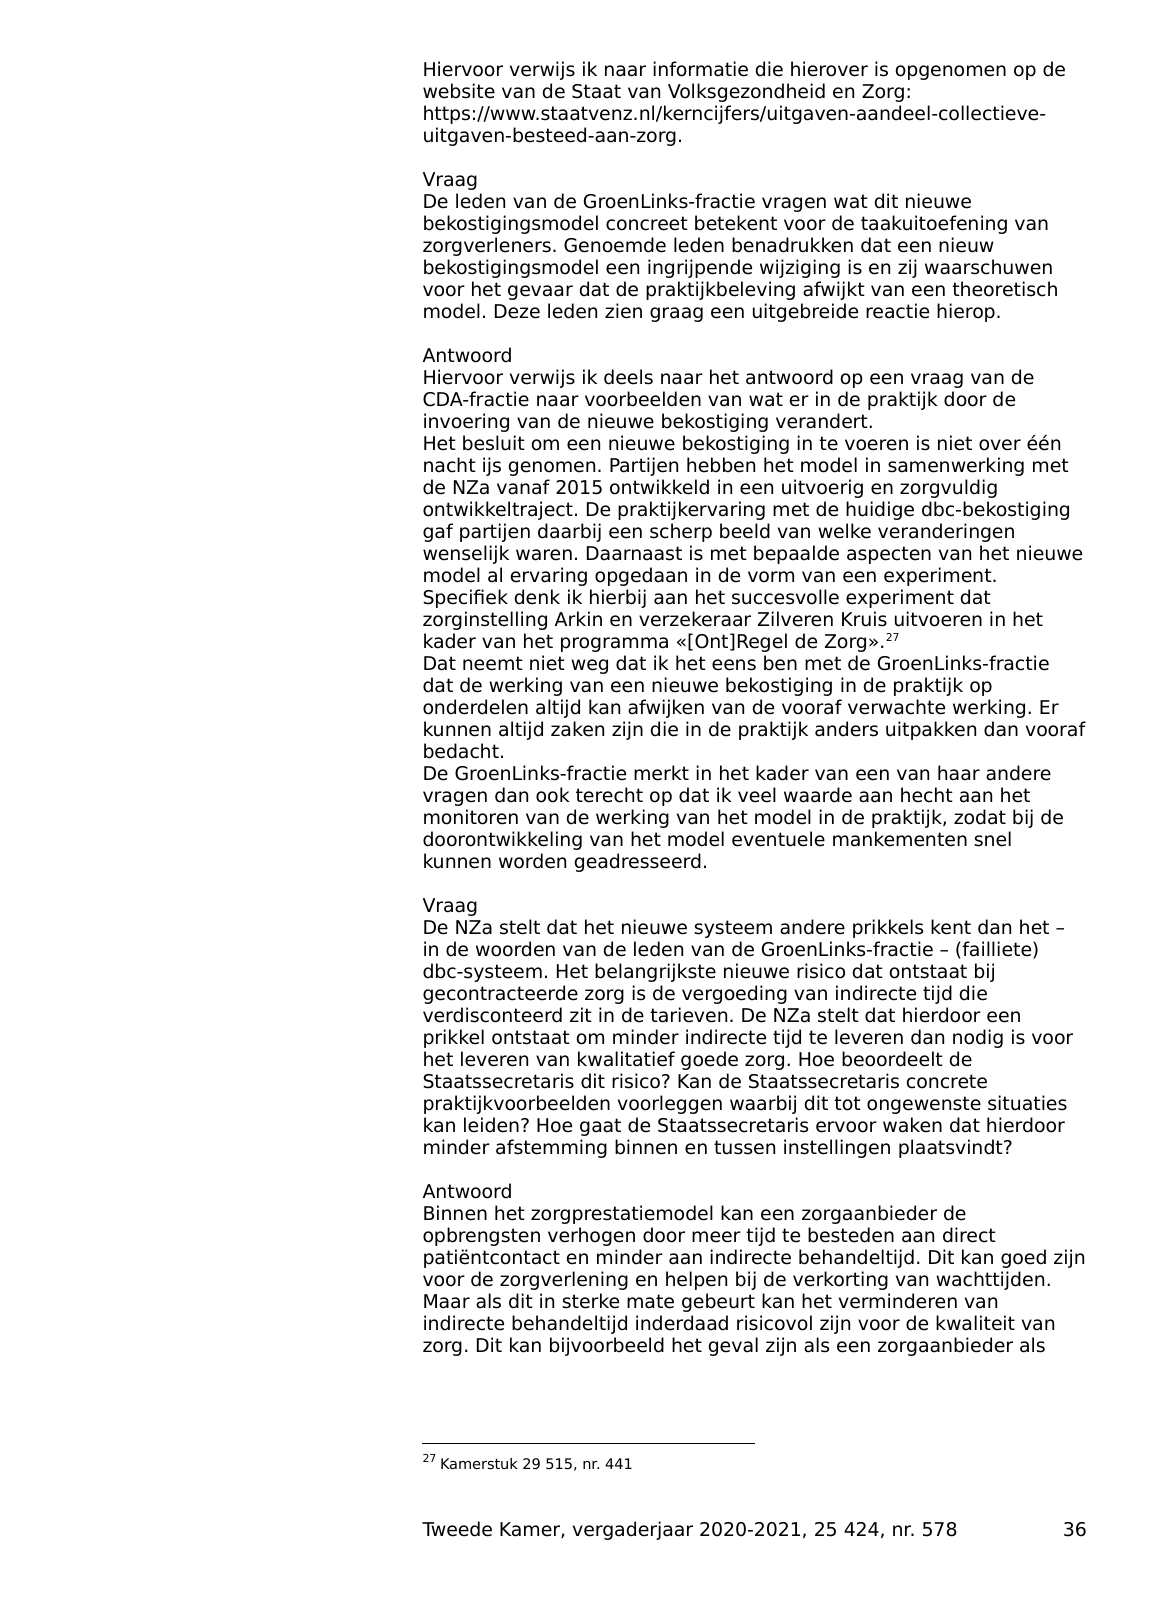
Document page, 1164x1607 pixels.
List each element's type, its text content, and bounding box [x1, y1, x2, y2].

text Vraag [422, 895, 1087, 917]
text Binnen het zorgprestatiemodel kan een zorgaanbieder de opbrengsten verhogen door meer tijd te besteden aan direct patiëntcontact en minder aan indirecte behandeltijd. Dit kan goed zijn voor de zorgverlening en helpen bij de verkorting van wachttijden. Maar als dit in sterke mate gebeurt kan het verminderen van indirecte behandeltijd inderdaad risicovol zijn voor de kwaliteit van zorg. Dit kan bijvoorbeeld het geval zijn als een zorgaanbieder als [422, 1203, 1087, 1357]
text Kamerstuk 29 515, nr. 441 [422, 1452, 1087, 1474]
text Het besluit om een nieuwe bekostiging in te voeren is niet over één nacht ijs genomen. Partijen hebben het model in samenwerking met de NZa vanaf 2015 ontwikkeld in een uitvoerig en zorgvuldig ontwikkeltraject. De praktijkervaring met de huidige dbc-bekostiging gaf partijen daarbij een scherp beeld van welke veranderingen wenselijk waren. Daarnaast is met bepaalde aspecten van het nieuwe model al ervaring opgedaan in de vorm van een experiment. Specifiek denk ik hierbij aan het succesvolle experiment dat zorginstelling Arkin en verzekeraar Zilveren Kruis uitvoeren in het kader van het programma «[Ont]Regel de Zorg». [422, 433, 1087, 653]
text Dat neemt niet weg dat ik het eens ben met de GroenLinks-fractie dat de werking van een nieuwe bekostiging in de praktijk op onderdelen altijd kan afwijken van de vooraf verwachte werking. Er kunnen altijd zaken zijn die in de praktijk anders uitpakken dan vooraf bedacht. [422, 653, 1087, 763]
text Antwoord [422, 1181, 1087, 1203]
text Vraag [422, 169, 1087, 191]
text Hiervoor verwijs ik naar informatie die hierover is opgenomen op de website van de Staat van Volksgezondheid en Zorg: https://www.staatvenz.nl/kerncijfers/uitgaven-aandeel-collectieve-uitgaven-besteed-aan-zorg. [422, 59, 1087, 147]
text De leden van de GroenLinks-fractie vragen wat dit nieuwe bekostigingsmodel concreet betekent voor de taakuitoefening van zorgverleners. Genoemde leden benadrukken dat een nieuw bekostigingsmodel een ingrijpende wijziging is en zij waarschuwen voor het gevaar dat de praktijkbeleving afwijkt van een theoretisch model. Deze leden zien graag een uitgebreide reactie hierop. [422, 191, 1087, 323]
text De NZa stelt dat het nieuwe systeem andere prikkels kent dan het – in de woorden van de leden van de GroenLinks-fractie – (failliete) dbc-systeem. Het belangrijkste nieuwe risico dat ontstaat bij gecontracteerde zorg is de vergoeding van indirecte tijd die verdisconteerd zit in de tarieven. De NZa stelt dat hierdoor een prikkel ontstaat om minder indirecte tijd te leveren dan nodig is voor het leveren van kwalitatief goede zorg. Hoe beoordeelt de Staatssecretaris dit risico? Kan de Staatssecretaris concrete praktijkvoorbeelden voorleggen waarbij dit tot ongewenste situaties kan leiden? Hoe gaat de Staatssecretaris ervoor waken dat hierdoor minder afstemming binnen en tussen instellingen plaatsvindt? [422, 917, 1087, 1159]
text Antwoord [422, 345, 1087, 367]
text Hiervoor verwijs ik deels naar het antwoord op een vraag van de CDA-fractie naar voorbeelden van wat er in de praktijk door de invoering van de nieuwe bekostiging verandert. [422, 367, 1087, 433]
text De GroenLinks-fractie merkt in het kader van een van haar andere vragen dan ook terecht op dat ik veel waarde aan hecht aan het monitoren van de werking van het model in de praktijk, zodat bij de doorontwikkeling van het model eventuele mankementen snel kunnen worden geadresseerd. [422, 763, 1087, 873]
